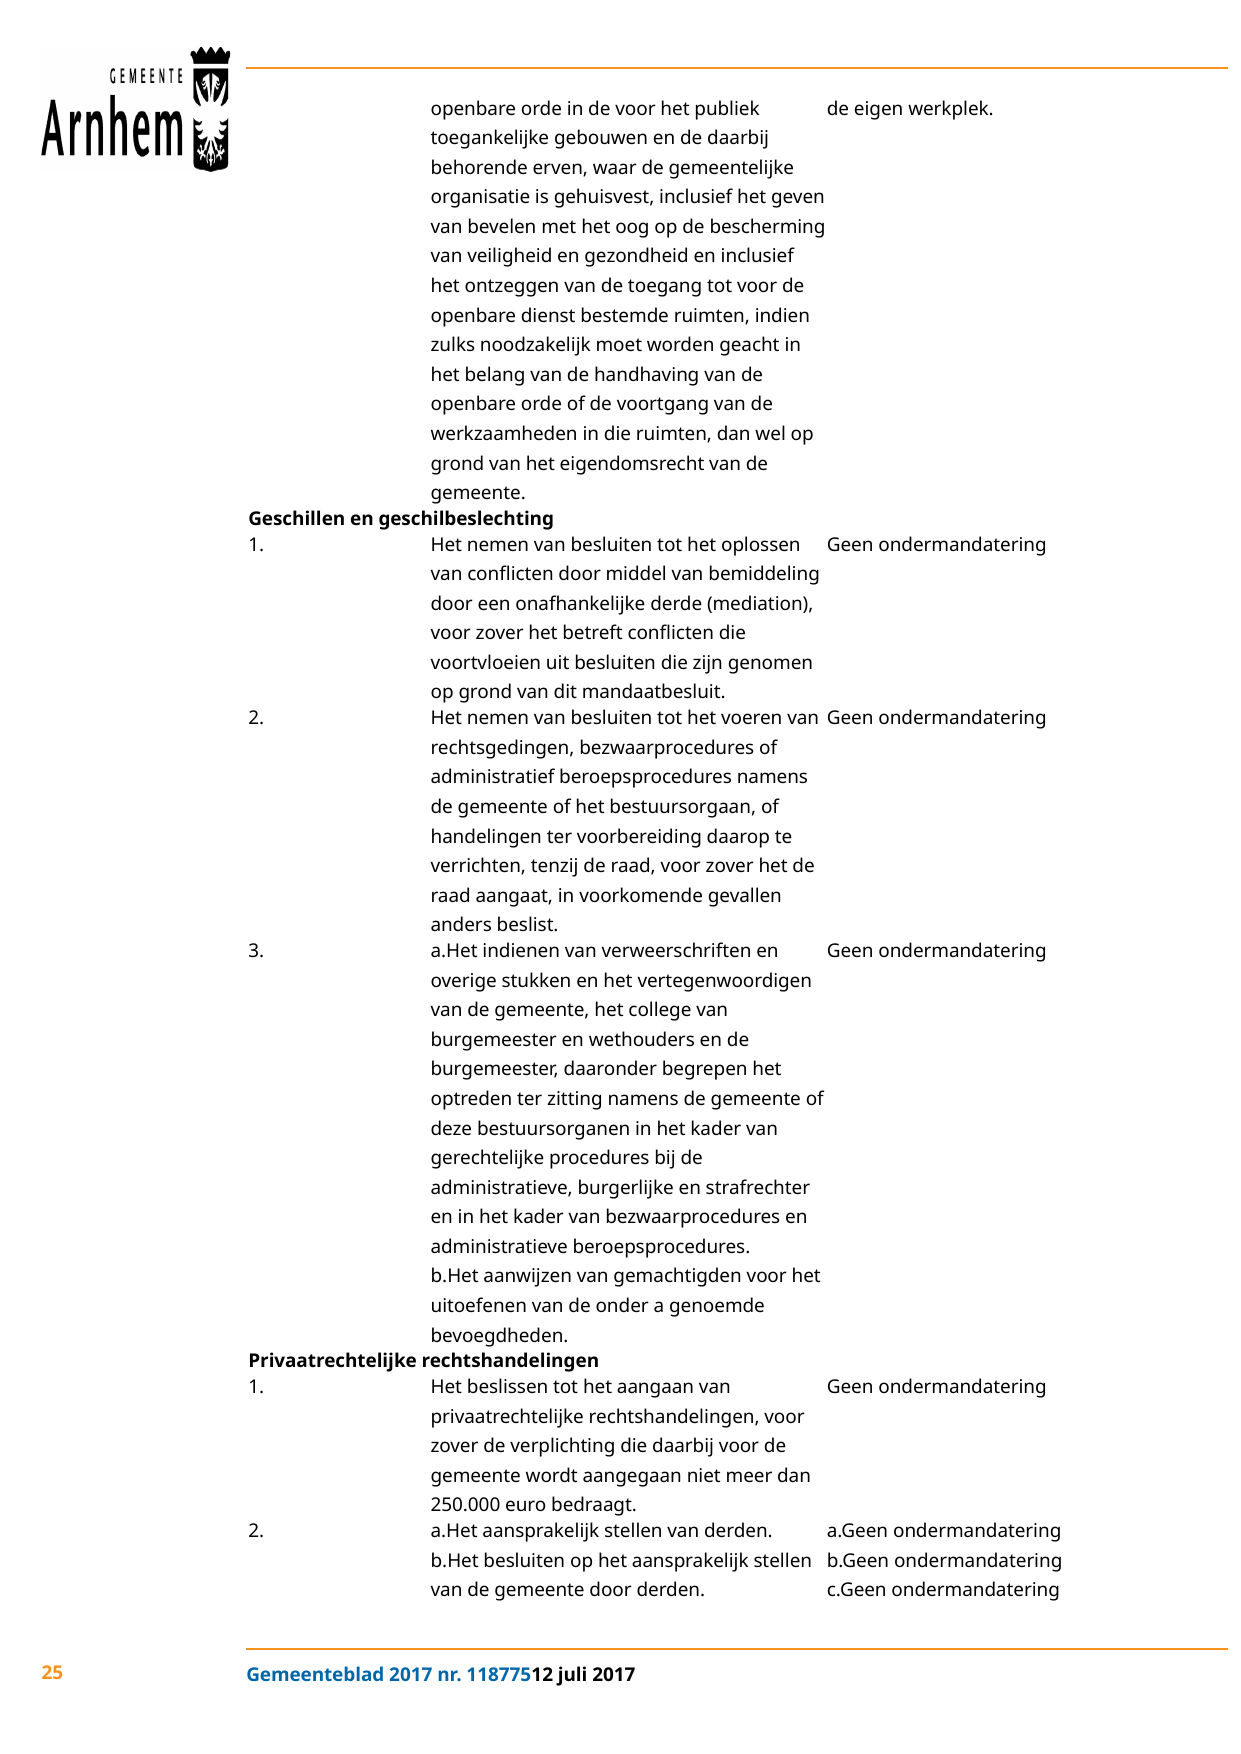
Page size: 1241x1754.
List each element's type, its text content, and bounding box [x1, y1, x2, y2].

table_cell Geschillen en geschilbeslechting [248, 505, 1152, 531]
table_cell Het nemen van besluiten tot het oplossen van conflicten door middel van bemiddeling door een onafhankelijke derde (mediation), voor zover het betreft conflicten die voortvloeien uit besluiten die zijn genomen op grond van dit mandaatbesluit. [430, 531, 827, 704]
table_cell Het nemen van besluiten tot het voeren van rechtsgedingen, bezwaarprocedures of administratief beroepsprocedures namens de gemeente of het bestuursorgaan, of handelingen ter voorbereiding daarop te verrichten, tenzij de raad, voor zover het de raad aangaat, in voorkomende gevallen anders beslist. [430, 705, 827, 937]
table_cell 2. [248, 1518, 430, 1602]
picture [41, 47, 231, 172]
table_cell Geen ondermandatering [827, 937, 1152, 1348]
table_cell openbare orde in de voor het publiek toegankelijke gebouwen en de daarbij behorende erven, waar de gemeentelijke organisatie is gehuisvest, inclusief het geven van bevelen met het oog op de bescherming van veiligheid en gezondheid en inclusief het ontzeggen van de toegang tot voor de openbare dienst bestemde ruimten, indien zulks noodzakelijk moet worden geacht in het belang van de handhaving van de openbare orde of de voortgang van de werkzaamheden in die ruimten, dan wel op grond van het eigendomsrecht van de gemeente. [430, 95, 827, 505]
table_cell Geen ondermandatering [827, 531, 1152, 704]
table_cell a.Het indienen van verweerschriften en overige stukken en het vertegenwoordigen van de gemeente, het college van burgemeester en wethouders en de burgemeester, daaronder begrepen het optreden ter zitting namens de gemeente of deze bestuursorganen in het kader van gerechtelijke procedures bij de administratieve, burgerlijke en strafrechter en in het kader van bezwaarprocedures en administratieve beroepsprocedures. b.Het aanwijzen van gemachtigden voor het uitoefenen van de onder a genoemde bevoegdheden. [430, 937, 827, 1348]
table_cell a.Het aansprakelijk stellen van derden. b.Het besluiten op het aansprakelijk stellen van de gemeente door derden. [430, 1518, 827, 1602]
table_cell [248, 95, 430, 505]
table_cell Het beslissen tot het aangaan van privaatrechtelijke rechtshandelingen, voor zover de verplichting die daarbij voor de gemeente wordt aangegaan niet meer dan 250.000 euro bedraagt. [430, 1373, 827, 1517]
table_cell 1. [248, 1373, 430, 1517]
table_cell 1. [248, 531, 430, 704]
table_cell 2. [248, 705, 430, 937]
table_cell 3. [248, 937, 430, 1348]
table_cell Geen ondermandatering [827, 705, 1152, 937]
table_cell a.Geen ondermandatering b.Geen ondermandatering c.Geen ondermandatering [827, 1518, 1152, 1602]
table_cell Geen ondermandatering [827, 1373, 1152, 1517]
table_cell de eigen werkplek. [827, 95, 1152, 505]
table_cell Privaatrechtelijke rechtshandelingen [248, 1348, 1152, 1373]
